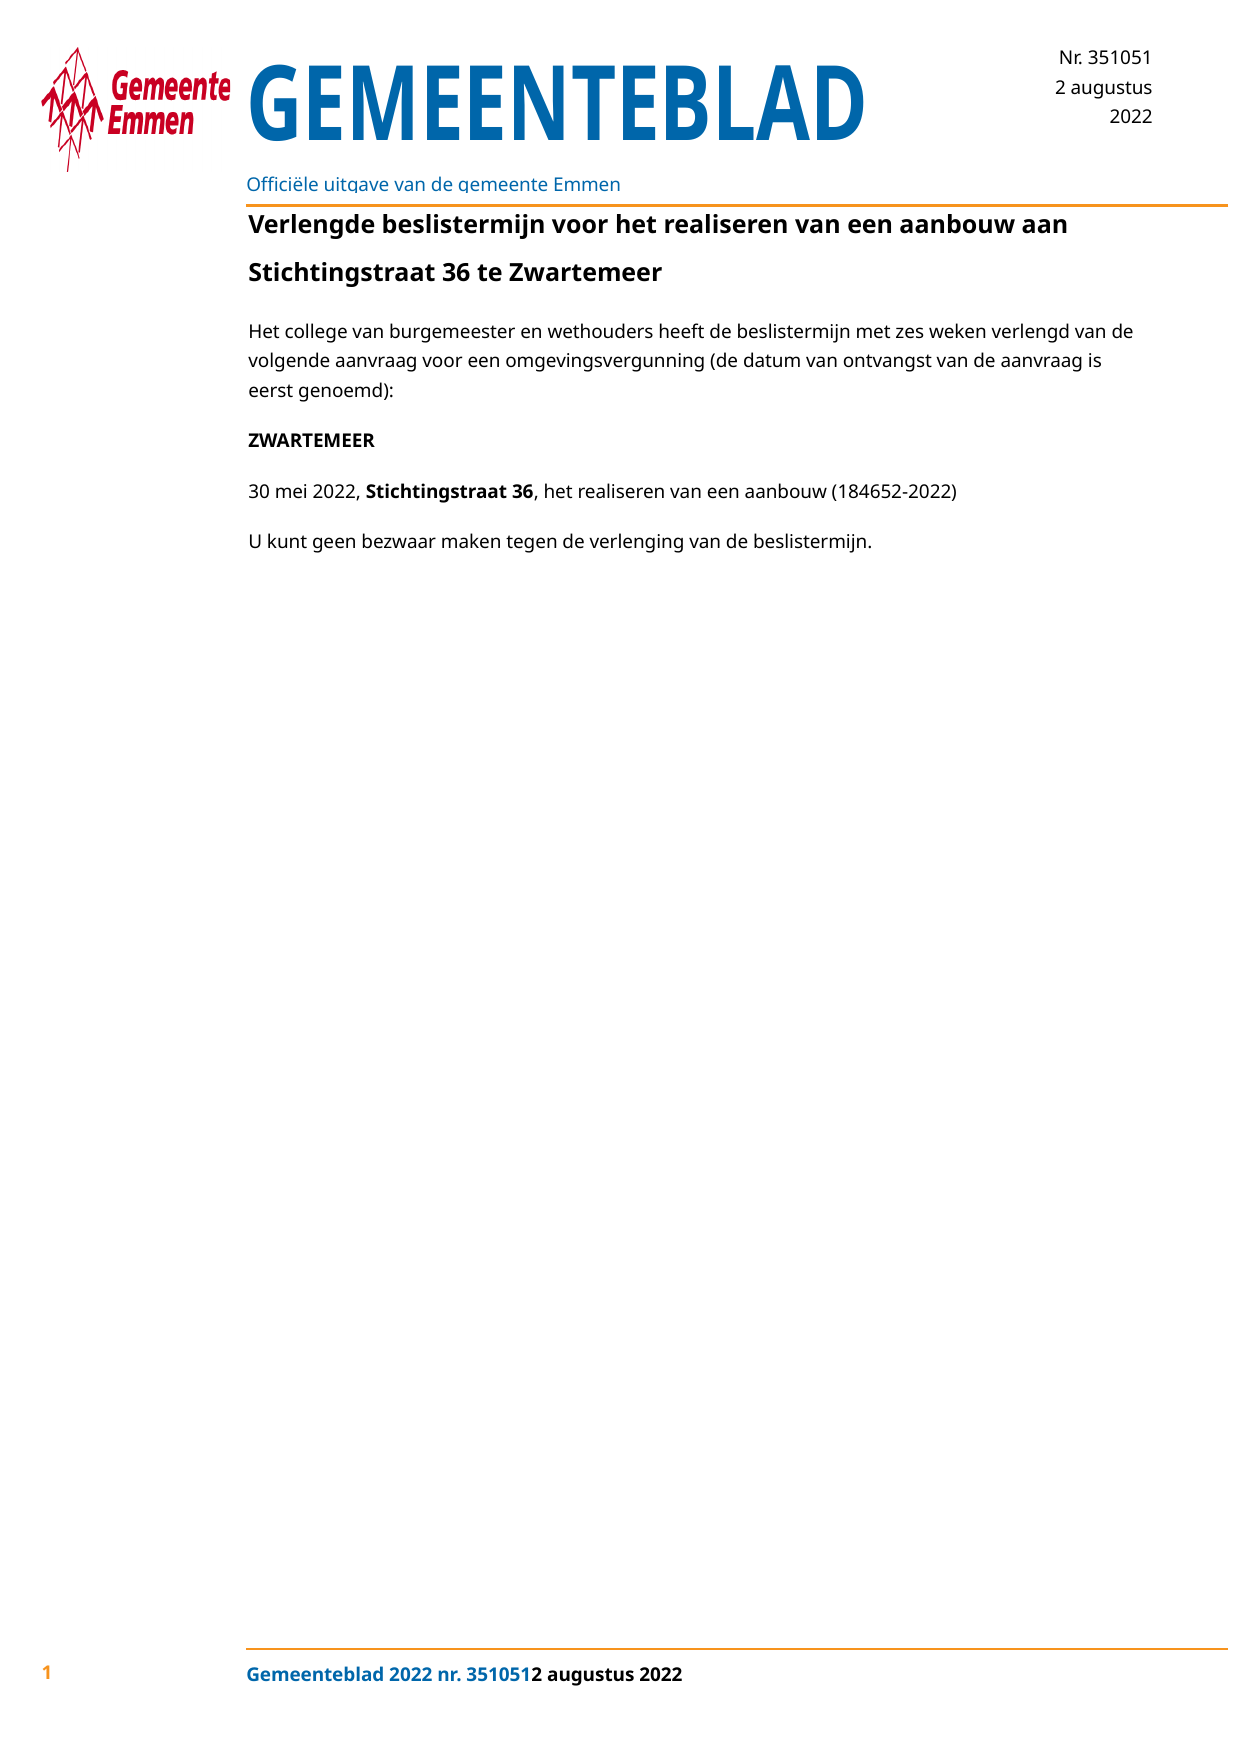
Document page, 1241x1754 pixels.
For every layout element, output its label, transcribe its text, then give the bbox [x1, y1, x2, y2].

text 30 mei 2022, Stichtingstraat 36, het realiseren van een aanbouw (184652-2022) [248, 478, 1152, 504]
text U kunt geen bezwaar maken tegen de verlenging van de beslistermijn. [248, 528, 1152, 554]
text Het college van burgemeester en wethouders heeft de beslistermijn met zes weken verlengd van de volgende aanvraag voor een omgevingsvergunning (de datum van ontvangst van de aanvraag is eerst genoemd): [248, 318, 1152, 403]
picture [41, 47, 231, 172]
text Verlengde beslistermijn voor het realiseren van een aanbouw aan Stichtingstraat 36 te Zwartemeer [248, 207, 1152, 288]
text ZWARTEMEER [248, 427, 1152, 453]
